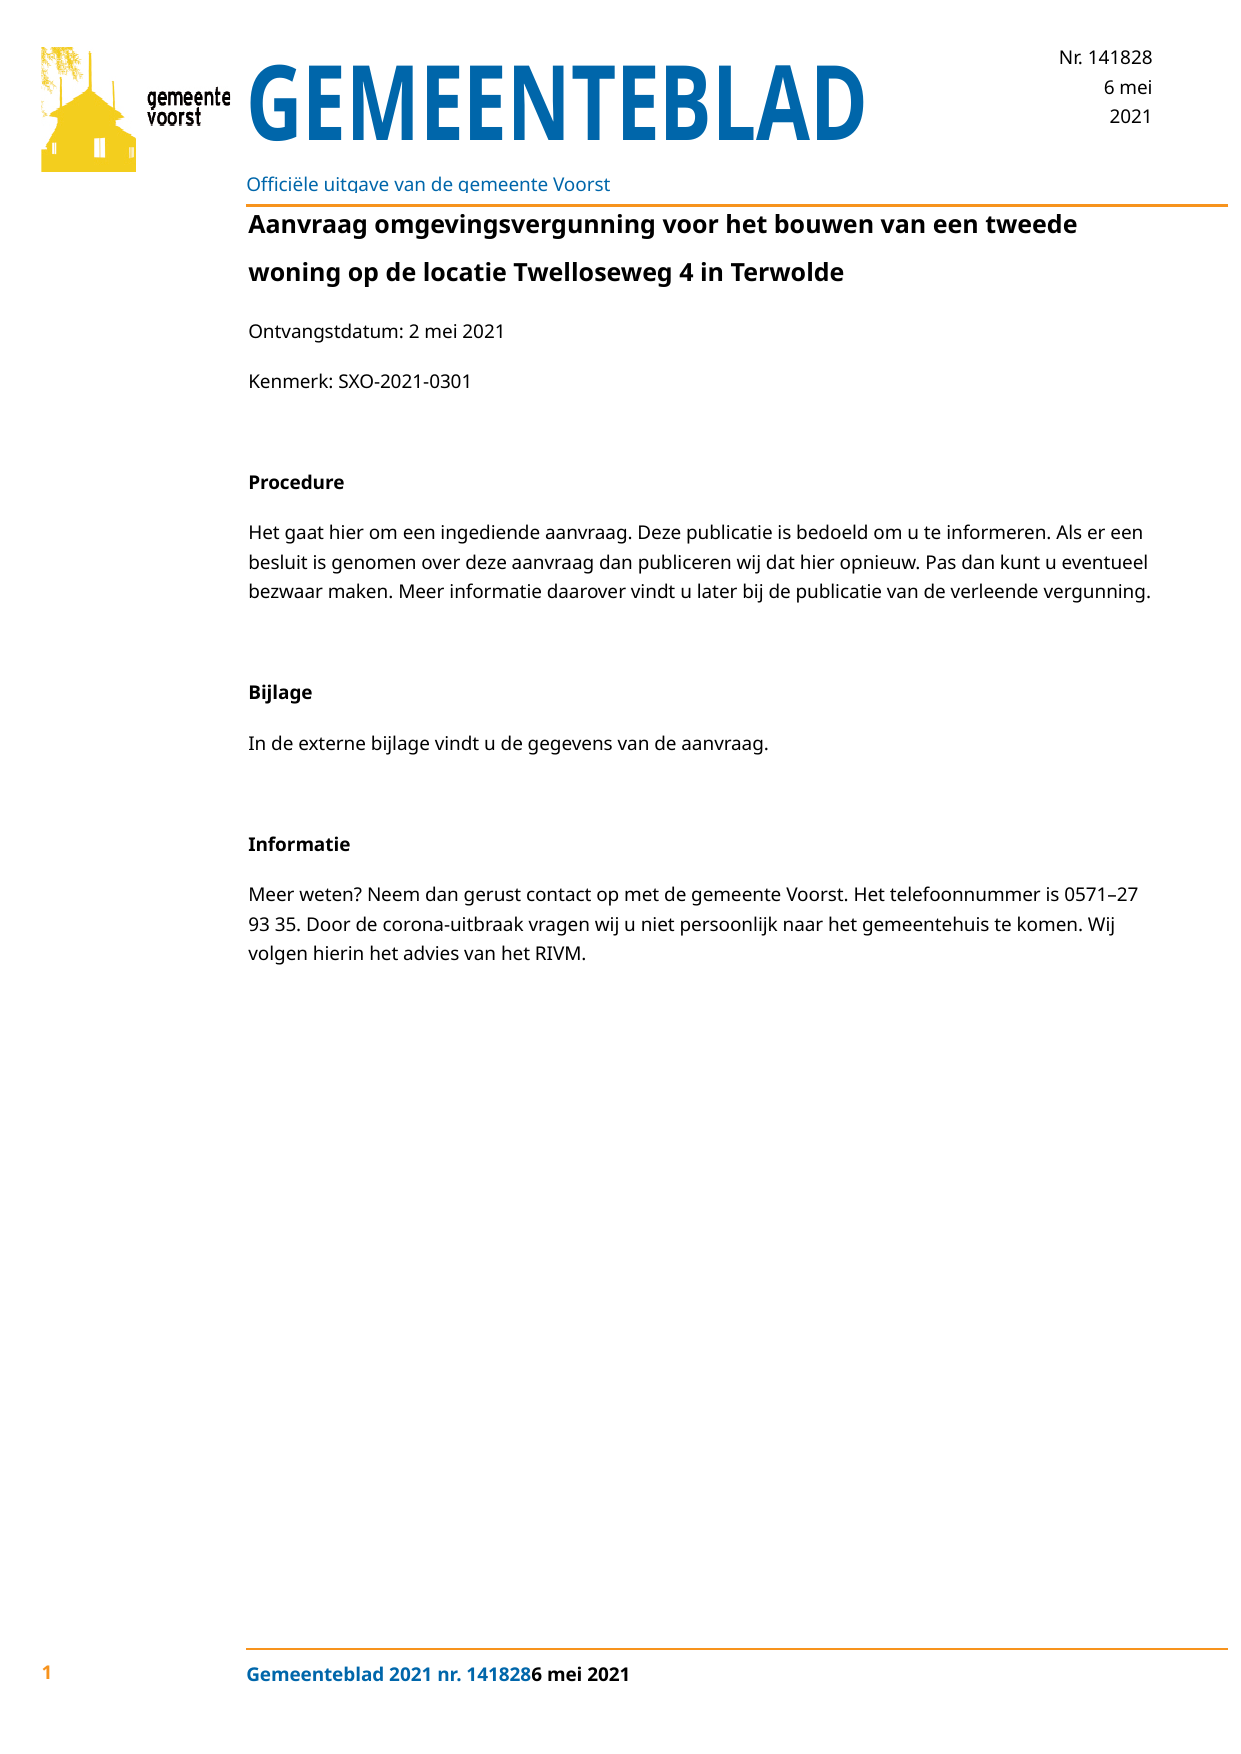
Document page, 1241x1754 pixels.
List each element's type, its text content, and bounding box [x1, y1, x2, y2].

text Procedure [248, 469, 1152, 495]
text Kenmerk: SXO-2021-0301 [248, 368, 1152, 394]
text Informatie [248, 831, 1152, 857]
text Bijlage [248, 679, 1152, 705]
text Ontvangstdatum: 2 mei 2021 [248, 318, 1152, 344]
text In de externe bijlage vindt u de gegevens van de aanvraag. [248, 730, 1152, 756]
text Meer weten? Neem dan gerust contact op met de gemeente Voorst. Het telefoonnummer is 0571–27 93 35. Door de corona-uitbraak vragen wij u niet persoonlijk naar het gemeentehuis te komen. Wij volgen hierin het advies van het RIVM. [248, 881, 1152, 966]
picture [41, 47, 231, 172]
text Het gaat hier om een ingediende aanvraag. Deze publicatie is bedoeld om u te informeren. Als er een besluit is genomen over deze aanvraag dan publiceren wij dat hier opnieuw. Pas dan kunt u eventueel bezwaar maken. Meer informatie daarover vindt u later bij de publicatie van de verleende vergunning. [248, 519, 1152, 604]
text Aanvraag omgevingsvergunning voor het bouwen van een tweede woning op de locatie Twelloseweg 4 in Terwolde [248, 207, 1152, 288]
